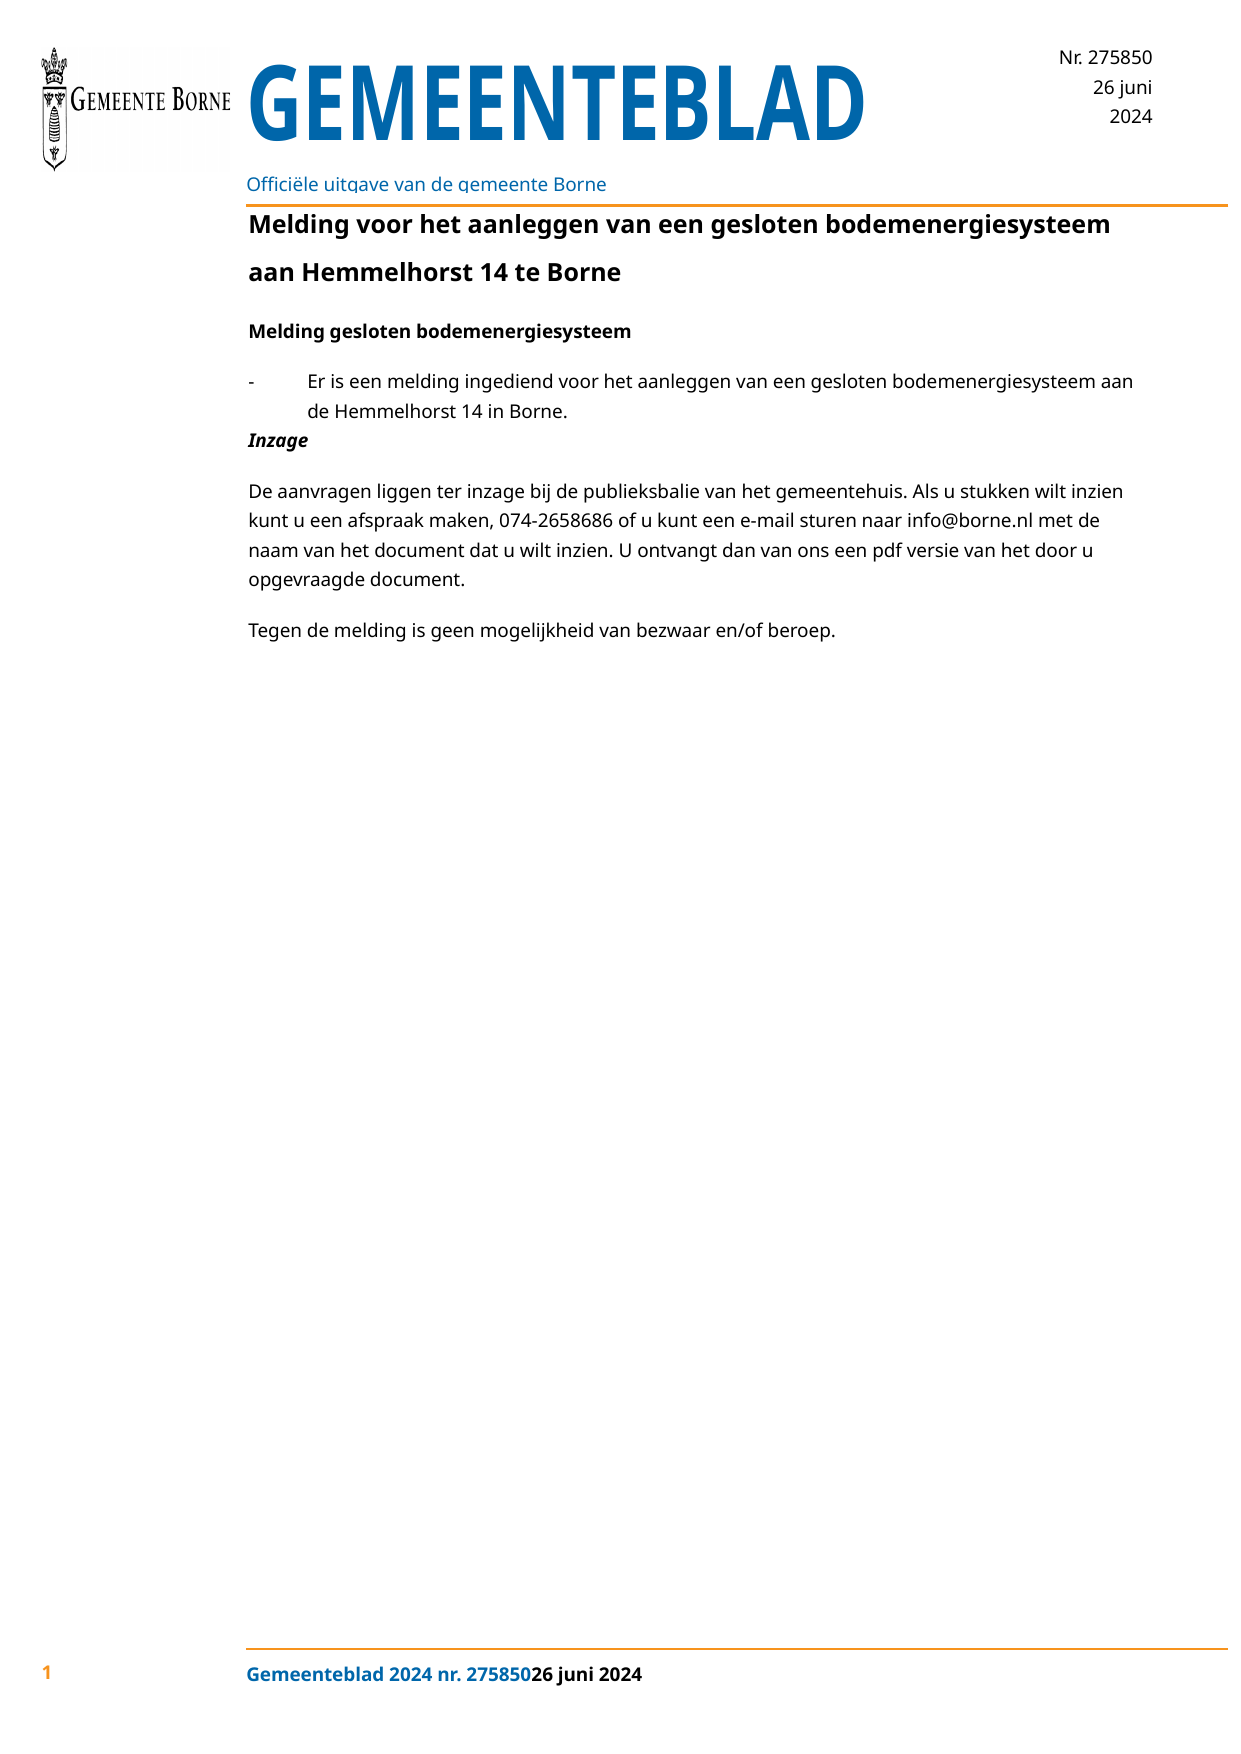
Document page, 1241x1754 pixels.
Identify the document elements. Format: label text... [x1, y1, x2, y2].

picture [41, 47, 231, 172]
text Melding gesloten bodemenergiesysteem [248, 318, 1152, 344]
text Melding voor het aanleggen van een gesloten bodemenergiesysteem aan Hemmelhorst 14 te Borne [248, 207, 1152, 288]
list Er is een melding ingediend voor het aanleggen van een gesloten bodemenergiesysteem aan de Hemmelhorst 14 in Borne. [248, 368, 1152, 424]
text Tegen de melding is geen mogelijkheid van bezwaar en/of beroep. [248, 617, 1152, 643]
text Inzage [248, 427, 1152, 453]
text De aanvragen liggen ter inzage bij de publieksbalie van het gemeentehuis. Als u stukken wilt inzien kunt u een afspraak maken, 074-2658686 of u kunt een e-mail sturen naar info@borne.nl met de naam van het document dat u wilt inzien. U ontvangt dan van ons een pdf versie van het door u opgevraagde document. [248, 478, 1152, 592]
